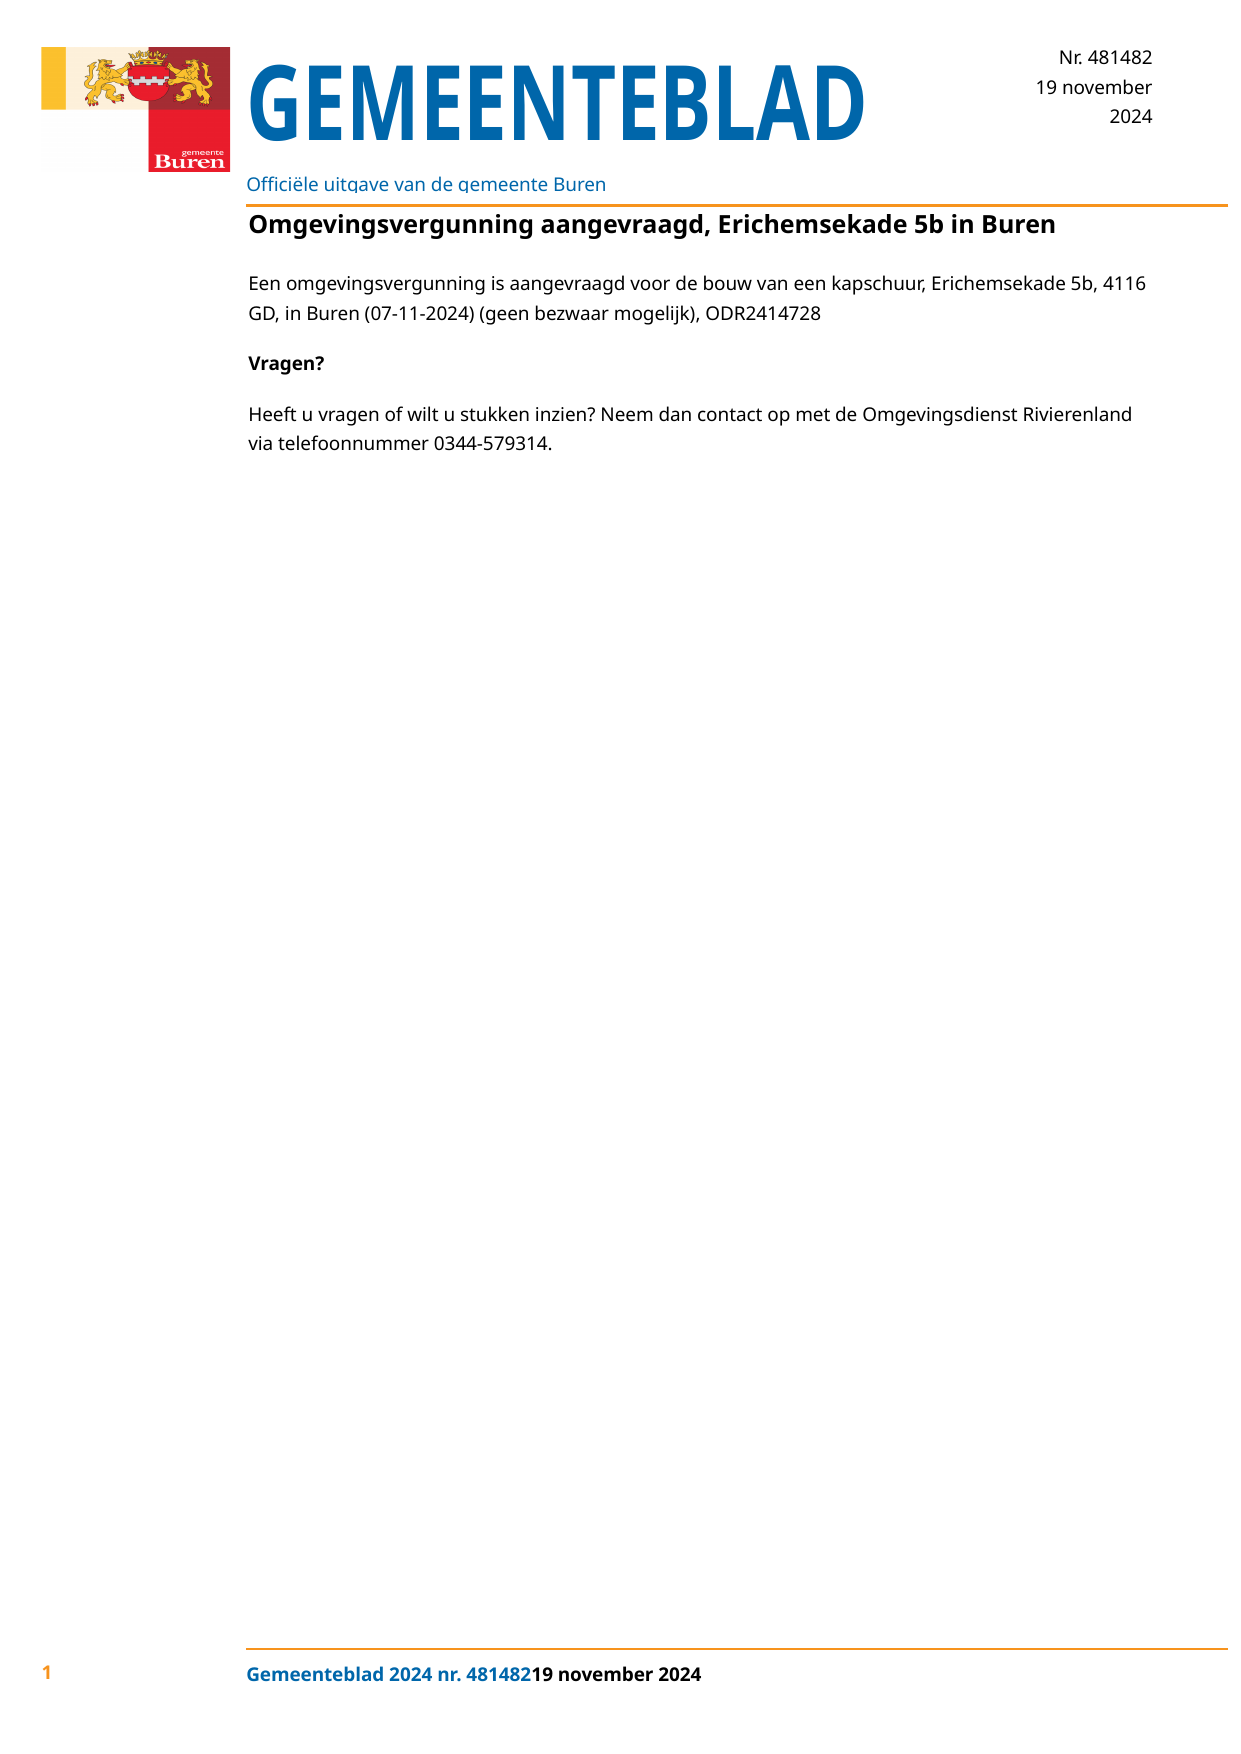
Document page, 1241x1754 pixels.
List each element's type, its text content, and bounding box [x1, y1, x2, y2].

text Omgevingsvergunning aangevraagd, Erichemsekade 5b in Buren [248, 207, 1152, 241]
text Heeft u vragen of wilt u stukken inzien? Neem dan contact op met de Omgevingsdienst Rivierenland via telefoonnummer 0344-579314. [248, 401, 1152, 456]
text Vragen? [248, 350, 1152, 376]
picture [41, 47, 231, 172]
text Een omgevingsvergunning is aangevraagd voor de bouw van een kapschuur, Erichemsekade 5b, 4116 GD, in Buren (07-11-2024) (geen bezwaar mogelijk), ODR2414728 [248, 270, 1152, 326]
